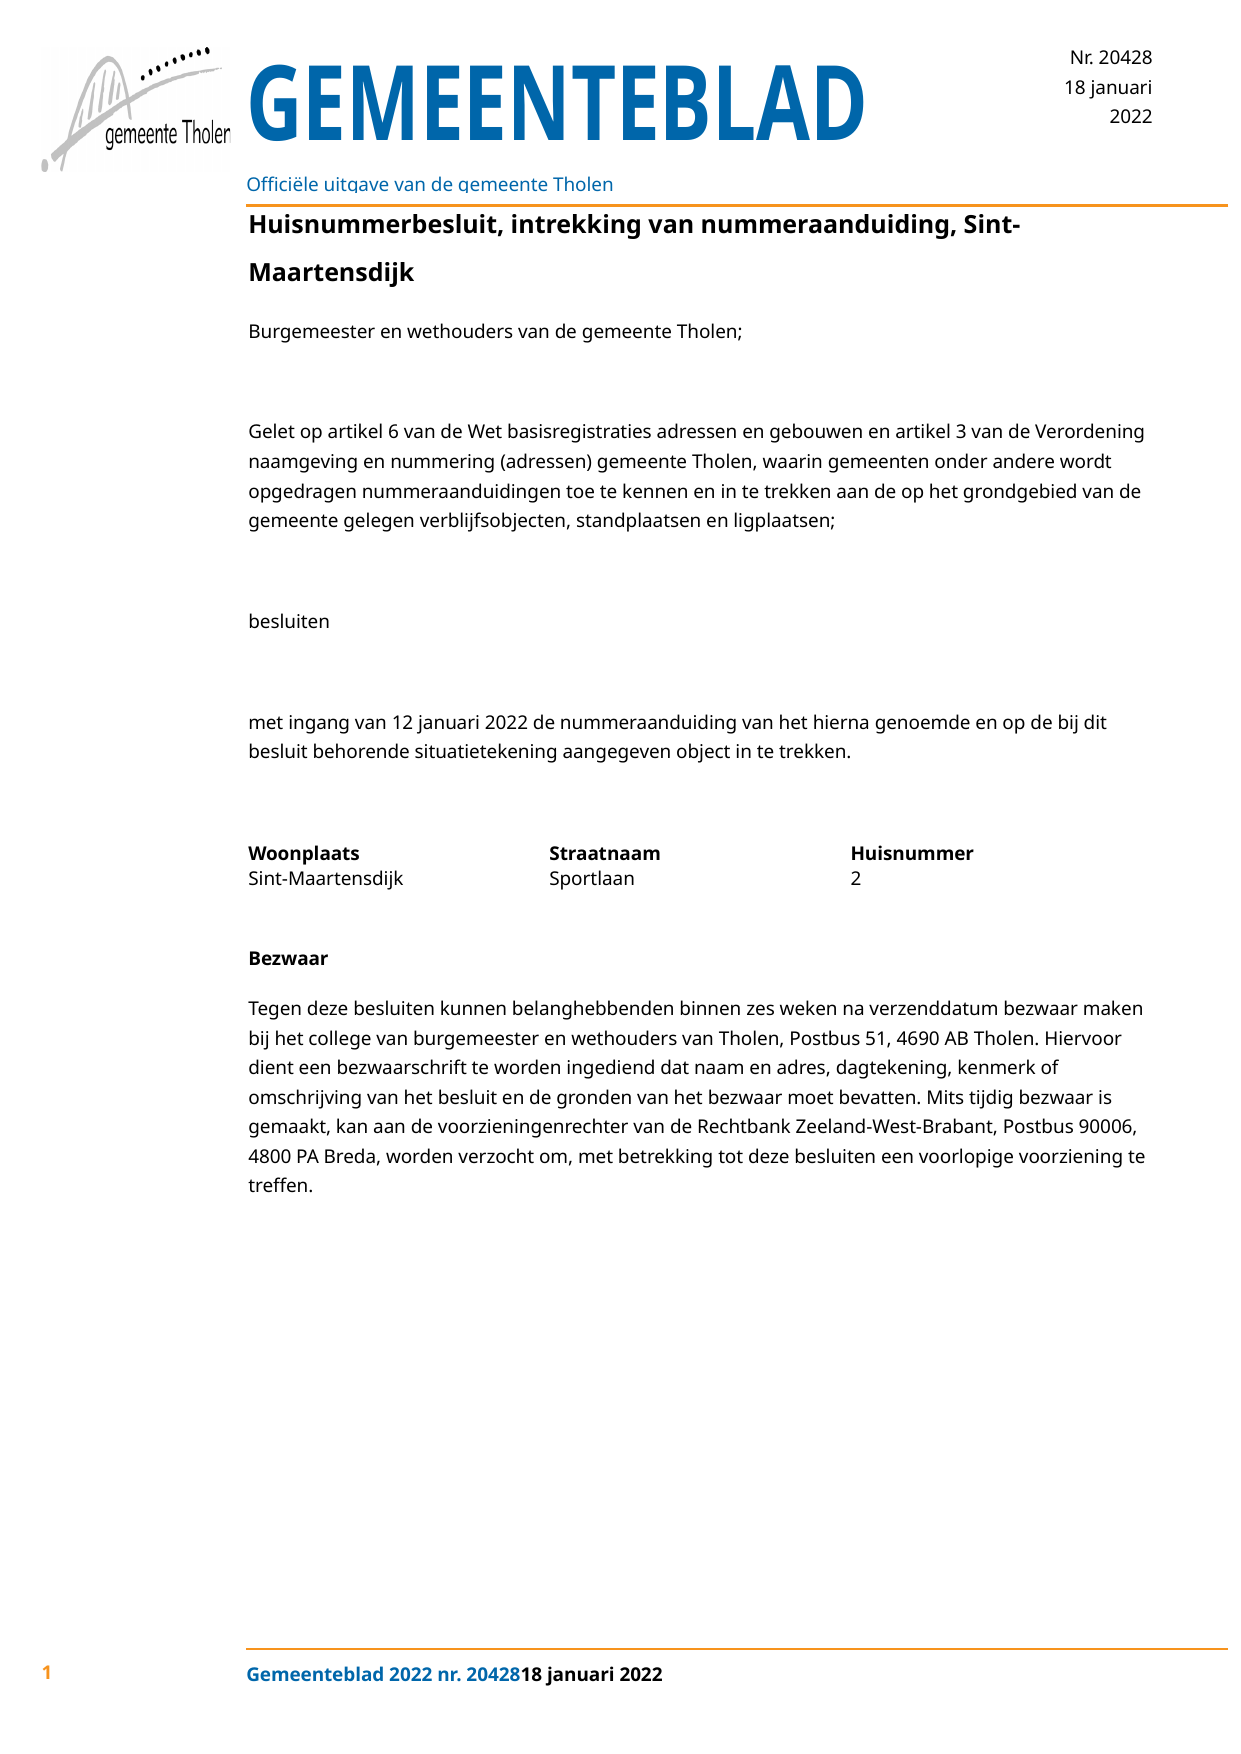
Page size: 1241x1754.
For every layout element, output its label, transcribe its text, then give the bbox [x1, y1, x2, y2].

table_cell Sportlaan [549, 865, 850, 891]
table_cell Sint-Maartensdijk [248, 865, 549, 891]
table_header Straatnaam [549, 840, 850, 865]
text besluiten [248, 608, 1152, 634]
text met ingang van 12 januari 2022 de nummeraanduiding van het hierna genoemde en op de bij dit besluit behorende situatietekening aangegeven object in te trekken. [248, 709, 1152, 764]
text Burgemeester en wethouders van de gemeente Tholen; [248, 318, 1152, 344]
picture [41, 47, 231, 172]
text Huisnummerbesluit, intrekking van nummeraanduiding, Sint-Maartensdijk [248, 207, 1152, 288]
table_header Woonplaats [248, 840, 549, 865]
text Tegen deze besluiten kunnen belanghebbenden binnen zes weken na verzenddatum bezwaar maken bij het college van burgemeester en wethouders van Tholen, Postbus 51, 4690 AB Tholen. Hiervoor dient een bezwaarschrift te worden ingediend dat naam en adres, dagtekening, kenmerk of omschrijving van het besluit en de gronden van het bezwaar moet bevatten. Mits tijdig bezwaar is gemaakt, kan aan de voorzieningenrechter van de Rechtbank Zeeland-West-Brabant, Postbus 90006, 4800 PA Breda, worden verzocht om, met betrekking tot deze besluiten een voorlopige voorziening te treffen. [248, 995, 1152, 1198]
text Gelet op artikel 6 van de Wet basisregistraties adressen en gebouwen en artikel 3 van de Verordening naamgeving en nummering (adressen) gemeente Tholen, waarin gemeenten onder andere wordt opgedragen nummeraanduidingen toe te kennen en in te trekken aan de op het grondgebied van de gemeente gelegen verblijfsobjecten, standplaatsen en ligplaatsen; [248, 419, 1152, 533]
text Bezwaar [248, 945, 1152, 971]
table_header Huisnummer [850, 840, 1152, 865]
table_cell 2 [850, 865, 1152, 891]
